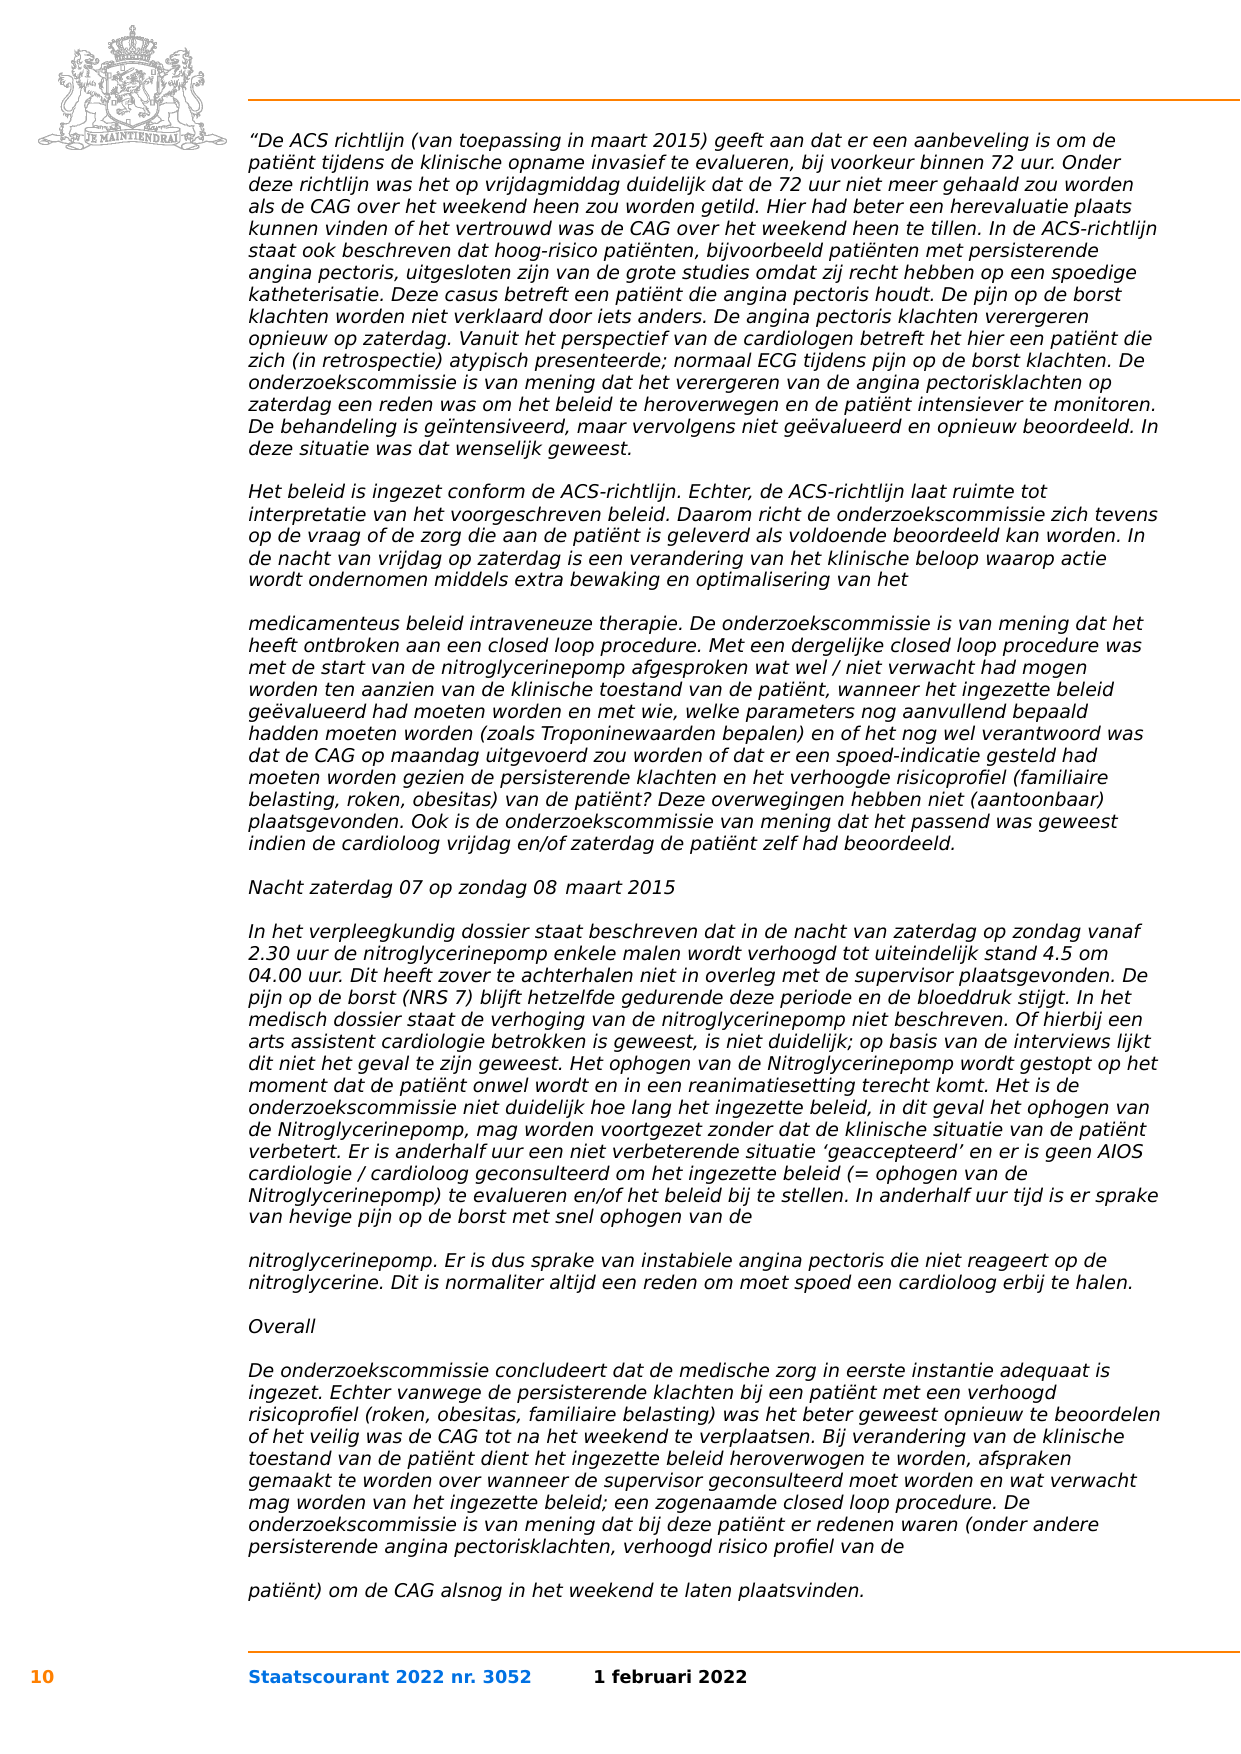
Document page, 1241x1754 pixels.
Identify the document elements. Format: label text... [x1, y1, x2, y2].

text medicamenteus beleid intraveneuze therapie. De onderzoekscommissie is van mening dat het heeft ontbroken aan een closed loop procedure. Met een dergelijke closed loop procedure was met de start van de nitroglycerinepomp afgesproken wat wel / niet verwacht had mogen worden ten aanzien van de klinische toestand van de patiënt, wanneer het ingezette beleid geëvalueerd had moeten worden en met wie, welke parameters nog aanvullend bepaald hadden moeten worden (zoals Troponinewaarden bepalen) en of het nog wel verantwoord was dat de CAG op maandag uitgevoerd zou worden of dat er een spoed-indicatie gesteld had moeten worden gezien de persisterende klachten en het verhoogde risicoprofiel (familiaire belasting, roken, obesitas) van de patiënt? Deze overwegingen hebben niet (aantoonbaar) plaatsgevonden. Ook is de onderzoekscommissie van mening dat het passend was geweest indien de cardioloog vrijdag en/of zaterdag de patiënt zelf had beoordeeld. [248, 613, 1163, 855]
text De onderzoekscommissie concludeert dat de medische zorg in eerste instantie adequaat is ingezet. Echter vanwege de persisterende klachten bij een patiënt met een verhoogd risicoprofiel (roken, obesitas, familiaire belasting) was het beter geweest opnieuw te beoordelen of het veilig was de CAG tot na het weekend te verplaatsen. Bij verandering van de klinische toestand van de patiënt dient het ingezette beleid heroverwogen te worden, afspraken gemaakt te worden over wanneer de supervisor geconsulteerd moet worden en wat verwacht mag worden van het ingezette beleid; een zogenaamde closed loop procedure. De onderzoekscommissie is van mening dat bij deze patiënt er redenen waren (onder andere persisterende angina pectorisklachten, verhoogd risico profiel van de [248, 1360, 1163, 1558]
text In het verpleegkundig dossier staat beschreven dat in de nacht van zaterdag op zondag vanaf 2.30 uur de nitroglycerinepomp enkele malen wordt verhoogd tot uiteindelijk stand 4.5 om 04.00 uur. Dit heeft zover te achterhalen niet in overleg met de supervisor plaatsgevonden. De pijn op de borst (NRS 7) blijft hetzelfde gedurende deze periode en de bloeddruk stijgt. In het medisch dossier staat de verhoging van de nitroglycerinepomp niet beschreven. Of hierbij een arts assistent cardiologie betrokken is geweest, is niet duidelijk; op basis van de interviews lijkt dit niet het geval te zijn geweest. Het ophogen van de Nitroglycerinepomp wordt gestopt op het moment dat de patiënt onwel wordt en in een reanimatiesetting terecht komt. Het is de onderzoekscommissie niet duidelijk hoe lang het ingezette beleid, in dit geval het ophogen van de Nitroglycerinepomp, mag worden voortgezet zonder dat de klinische situatie van de patiënt verbetert. Er is anderhalf uur een niet verbeterende situatie ‘geaccepteerd’ en er is geen AIOS cardiologie / cardioloog geconsulteerd om het ingezette beleid (= ophogen van de Nitroglycerinepomp) te evalueren en/of het beleid bij te stellen. In anderhalf uur tijd is er sprake van hevige pijn op de borst met snel ophogen van de [248, 921, 1163, 1228]
text “De ACS richtlijn (van toepassing in maart 2015) geeft aan dat er een aanbeveling is om de patiënt tijdens de klinische opname invasief te evalueren, bij voorkeur binnen 72 uur. Onder deze richtlijn was het op vrijdagmiddag duidelijk dat de 72 uur niet meer gehaald zou worden als de CAG over het weekend heen zou worden getild. Hier had beter een herevaluatie plaats kunnen vinden of het vertrouwd was de CAG over het weekend heen te tillen. In de ACS-richtlijn staat ook beschreven dat hoog-risico patiënten, bijvoorbeeld patiënten met persisterende angina pectoris, uitgesloten zijn van de grote studies omdat zij recht hebben op een spoedige katheterisatie. Deze casus betreft een patiënt die angina pectoris houdt. De pijn op de borst klachten worden niet verklaard door iets anders. De angina pectoris klachten verergeren opnieuw op zaterdag. Vanuit het perspectief van de cardiologen betreft het hier een patiënt die zich (in retrospectie) atypisch presenteerde; normaal ECG tijdens pijn op de borst klachten. De onderzoekscommissie is van mening dat het verergeren van de angina pectorisklachten op zaterdag een reden was om het beleid te heroverwegen en de patiënt intensiever te monitoren. De behandeling is geïntensiveerd, maar vervolgens niet geëvalueerd en opnieuw beoordeeld. In deze situatie was dat wenselijk geweest. [248, 130, 1163, 459]
text Nacht zaterdag 07 op zondag 08 maart 2015 [248, 877, 1163, 899]
text Het beleid is ingezet conform de ACS-richtlijn. Echter, de ACS-richtlijn laat ruimte tot interpretatie van het voorgeschreven beleid. Daarom richt de onderzoekscommissie zich tevens op de vraag of de zorg die aan de patiënt is geleverd als voldoende beoordeeld kan worden. In de nacht van vrijdag op zaterdag is een verandering van het klinische beloop waarop actie wordt ondernomen middels extra bewaking en optimalisering van het [248, 481, 1163, 591]
picture [38, 25, 227, 150]
text patiënt) om de CAG alsnog in het weekend te laten plaatsvinden. [248, 1580, 1163, 1602]
text nitroglycerinepomp. Er is dus sprake van instabiele angina pectoris die niet reageert op de nitroglycerine. Dit is normaliter altijd een reden om moet spoed een cardioloog erbij te halen. [248, 1250, 1163, 1294]
text Overall [248, 1316, 1163, 1338]
